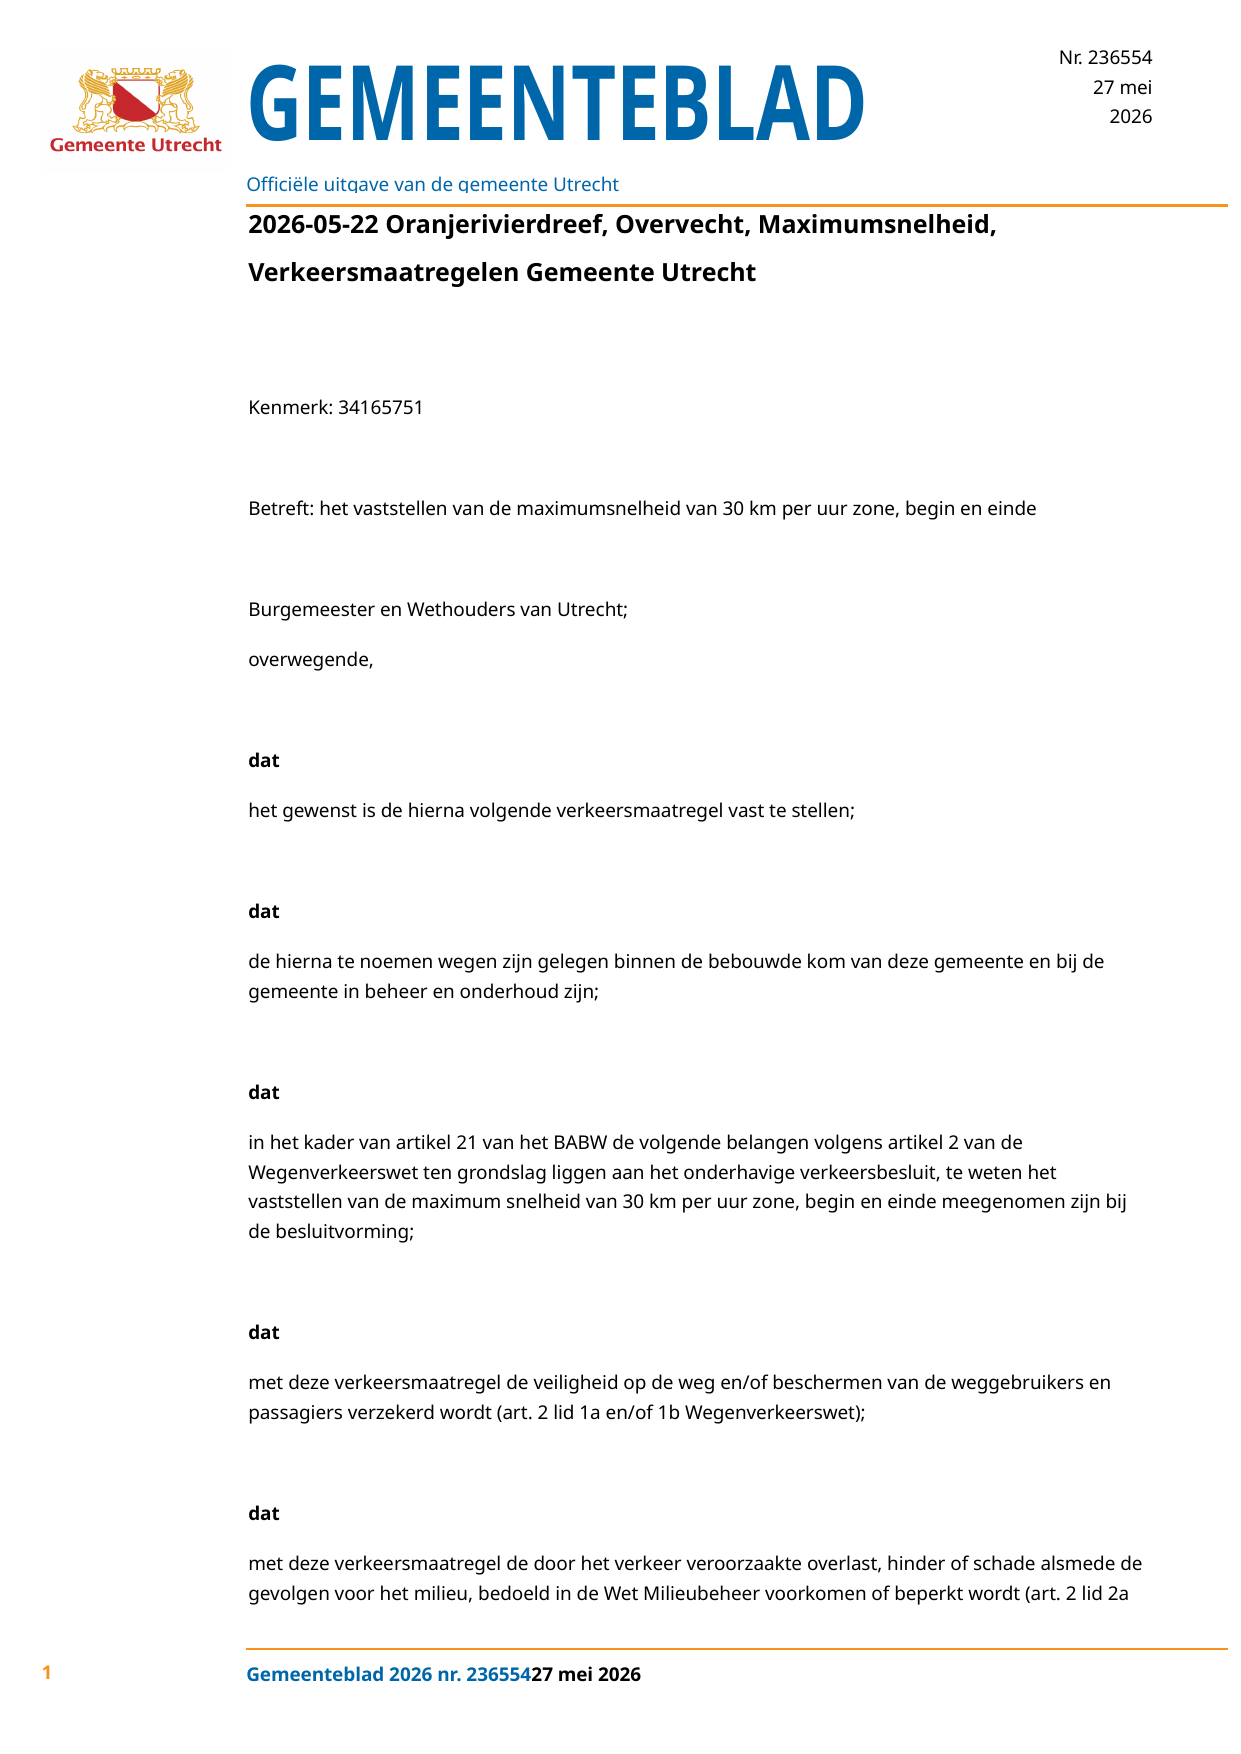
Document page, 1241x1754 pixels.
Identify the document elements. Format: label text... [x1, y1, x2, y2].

text Kenmerk: 34165751 [248, 394, 1152, 420]
text Betreft: het vaststellen van de maximumsnelheid van 30 km per uur zone, begin en einde [248, 495, 1152, 521]
text dat [248, 747, 1152, 773]
text het gewenst is de hierna volgende verkeersmaatregel vast te stellen; [248, 797, 1152, 823]
text dat [248, 898, 1152, 924]
text in het kader van artikel 21 van het BABW de volgende belangen volgens artikel 2 van de Wegenverkeerswet ten grondslag liggen aan het onderhavige verkeersbesluit, te weten het vaststellen van de maximum snelheid van 30 km per uur zone, begin en einde meegenomen zijn bij de besluitvorming; [248, 1129, 1152, 1244]
text dat [248, 1500, 1152, 1526]
text 2026-05-22 Oranjerivierdreef, Overvecht, Maximumsnelheid, Verkeersmaatregelen Gemeente Utrecht [248, 207, 1152, 288]
text overwegende, [248, 646, 1152, 672]
picture [41, 47, 231, 172]
text dat [248, 1079, 1152, 1105]
text Burgemeester en Wethouders van Utrecht; [248, 596, 1152, 621]
text dat [248, 1319, 1152, 1345]
text met deze verkeersmaatregel de door het verkeer veroorzaakte overlast, hinder of schade alsmede de gevolgen voor het milieu, bedoeld in de Wet Milieubeheer voorkomen of beperkt wordt (art. 2 lid 2a [248, 1550, 1152, 1606]
text met deze verkeersmaatregel de veiligheid op de weg en/of beschermen van de weggebruikers en passagiers verzekerd wordt (art. 2 lid 1a en/of 1b Wegenverkeerswet); [248, 1369, 1152, 1425]
text de hierna te noemen wegen zijn gelegen binnen de bebouwde kom van deze gemeente en bij de gemeente in beheer en onderhoud zijn; [248, 949, 1152, 1004]
